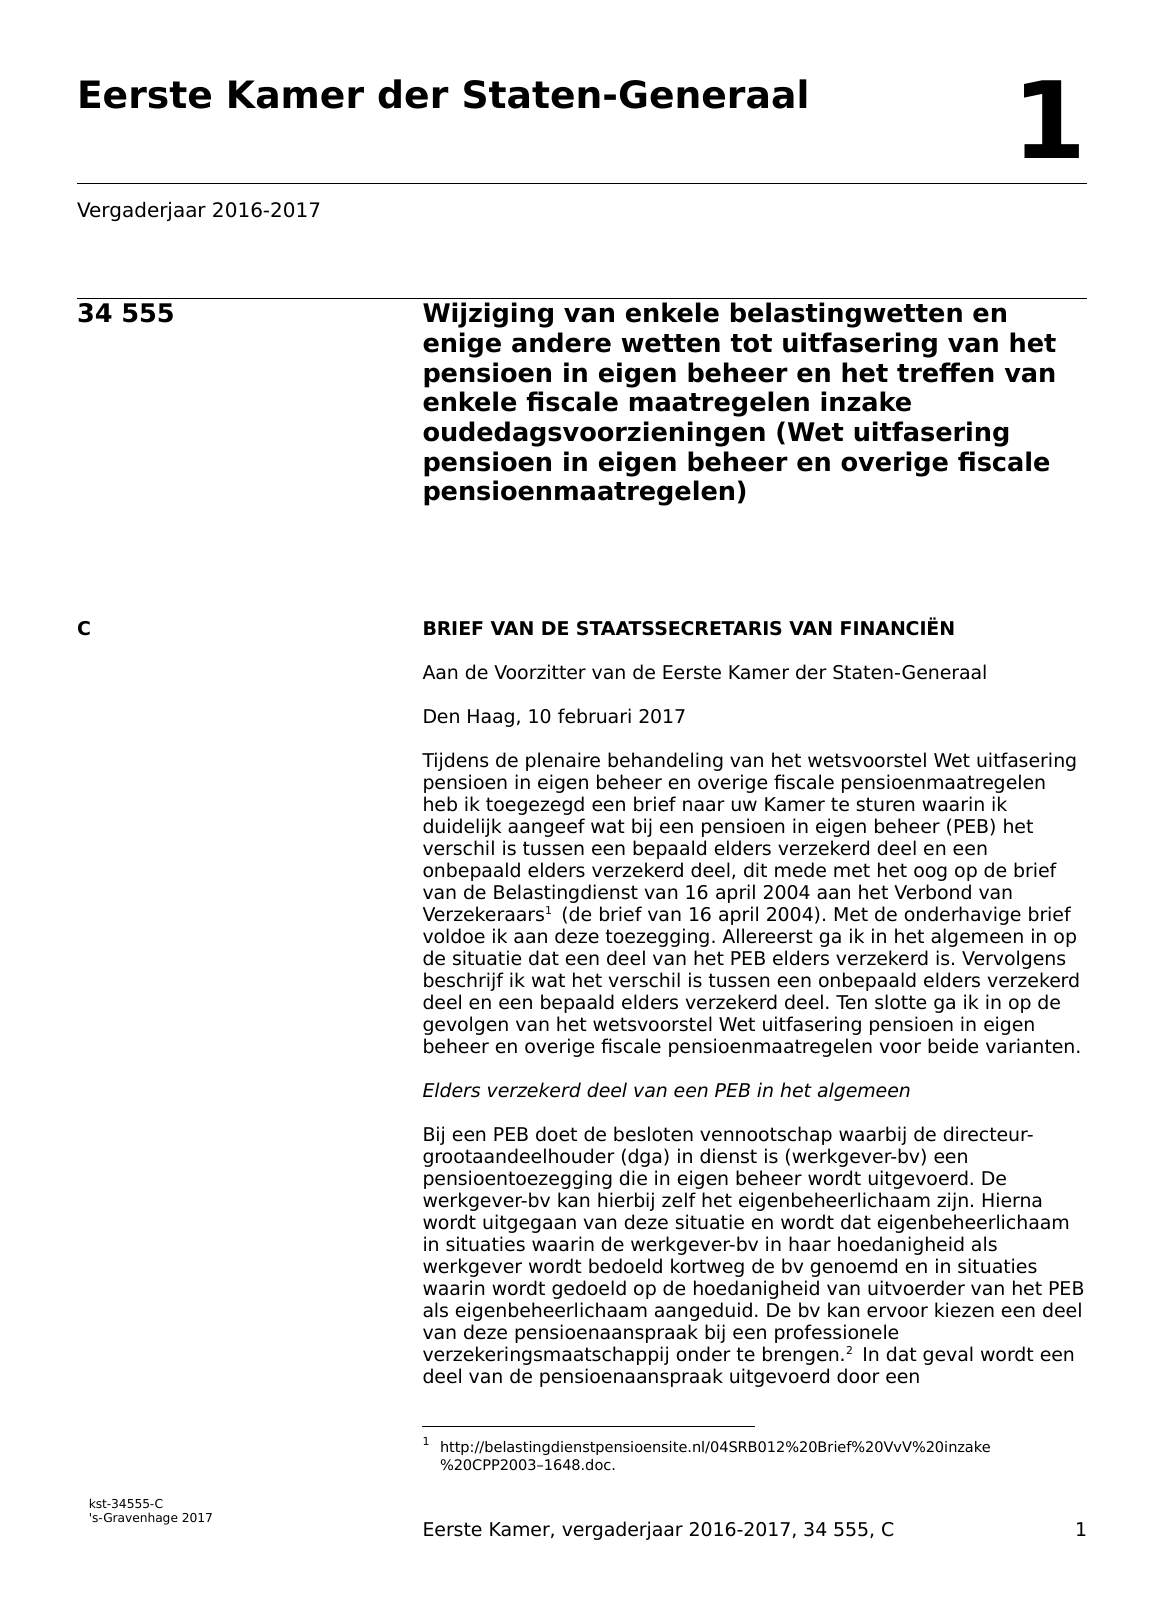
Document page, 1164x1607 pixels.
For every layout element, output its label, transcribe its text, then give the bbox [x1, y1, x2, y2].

table_header Eerste Kamer der Staten-Generaal [77, 59, 886, 183]
text Aan de Voorzitter van de Eerste Kamer der Staten-Generaal [422, 662, 1087, 684]
text http://belastingdienstpensioensite.nl/04SRB012%20Brief%20VvV%20inzake%20CPP2003–1648.doc. [422, 1435, 1087, 1474]
subtitle 34 555 Wijziging van enkele belastingwetten en enige andere wetten tot uitfasering van het pensioen in eigen beheer en het treffen van enkele fiscale maatregelen inzake oudedagsvoorzieningen (Wet uitfasering pensioen in eigen beheer en overige fiscale pensioenmaatregelen) [77, 299, 1087, 507]
table_cell Vergaderjaar 2016-2017 [77, 184, 1087, 298]
text Tijdens de plenaire behandeling van het wetsvoorstel Wet uitfasering pensioen in eigen beheer en overige fiscale pensioenmaatregelen heb ik toegezegd een brief naar uw Kamer te sturen waarin ik duidelijk aangeef wat bij een pensioen in eigen beheer (PEB) het verschil is tussen een bepaald elders verzekerd deel en een onbepaald elders verzekerd deel, dit mede met het oog op de brief van de Belastingdienst van 16 april 2004 aan het Verbond van Verzekeraars (de brief van 16 april 2004). Met de onderhavige brief voldoe ik aan deze toezegging. Allereerst ga ik in het algemeen in op de situatie dat een deel van het PEB elders verzekerd is. Vervolgens beschrijf ik wat het verschil is tussen een onbepaald elders verzekerd deel en een bepaald elders verzekerd deel. Ten slotte ga ik in op de gevolgen van het wetsvoorstel Wet uitfasering pensioen in eigen beheer en overige fiscale pensioenmaatregelen voor beide varianten. [422, 750, 1087, 1058]
subtitle Elders verzekerd deel van een PEB in het algemeen [422, 1080, 1087, 1102]
text 's-Gravenhage 2017 [88, 1511, 323, 1525]
text Bij een PEB doet de besloten vennootschap waarbij de directeur-grootaandeelhouder (dga) in dienst is (werkgever-bv) een pensioentoezegging die in eigen beheer wordt uitgevoerd. De werkgever-bv kan hierbij zelf het eigenbeheerlichaam zijn. Hierna wordt uitgegaan van deze situatie en wordt dat eigenbeheerlichaam in situaties waarin de werkgever-bv in haar hoedanigheid als werkgever wordt bedoeld kortweg de bv genoemd en in situaties waarin wordt gedoeld op de hoedanigheid van uitvoerder van het PEB als eigenbeheerlichaam aangeduid. De bv kan ervoor kiezen een deel van deze pensioenaanspraak bij een professionele verzekeringsmaatschappij onder te brengen. In dat geval wordt een deel van de pensioenaanspraak uitgevoerd door een [422, 1124, 1087, 1388]
text kst-34555-C [88, 1497, 323, 1511]
subtitle C BRIEF VAN DE STAATSSECRETARIS VAN FINANCIËN [77, 618, 1087, 640]
table_header 1 [886, 59, 1087, 183]
text Den Haag, 10 februari 2017 [422, 706, 1087, 728]
